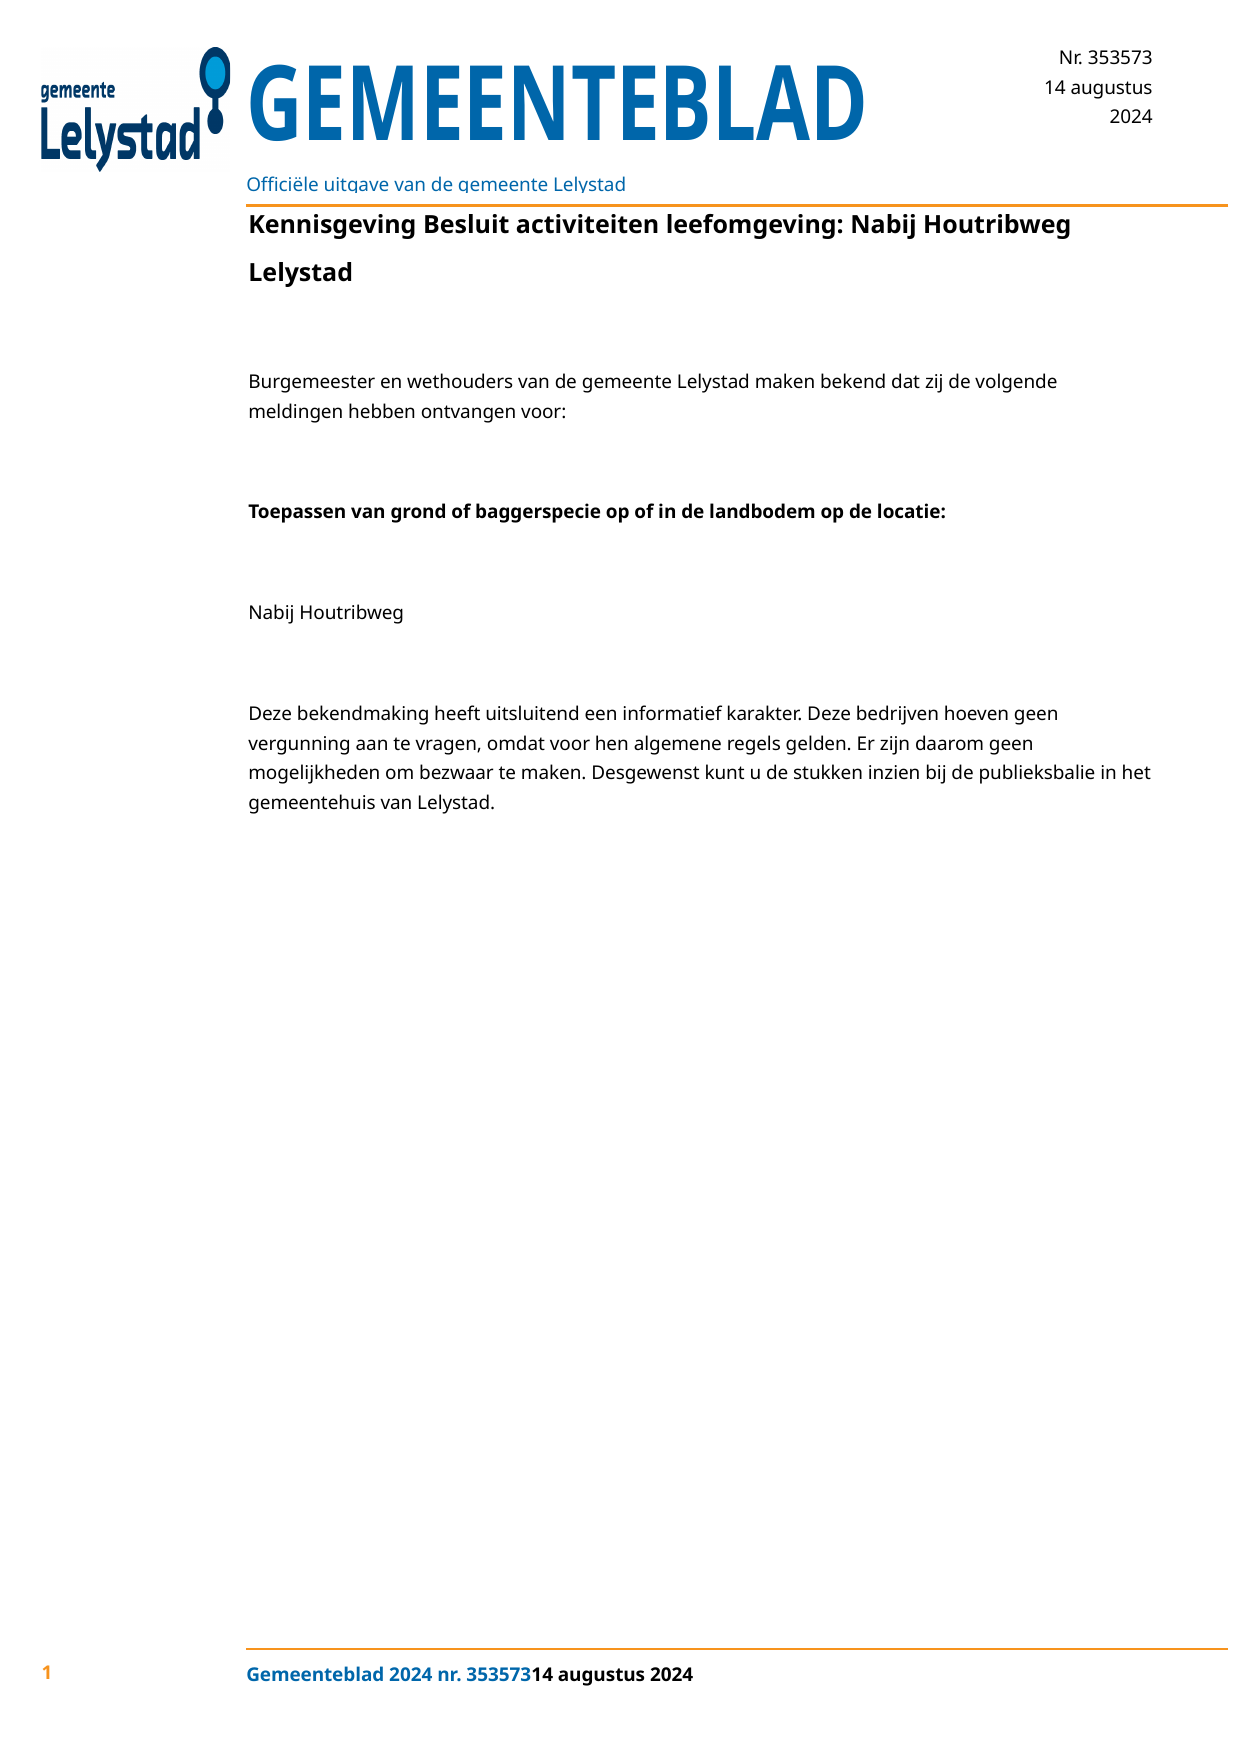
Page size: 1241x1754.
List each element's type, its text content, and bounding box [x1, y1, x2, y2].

text Toepassen van grond of baggerspecie op of in de landbodem op de locatie: [248, 499, 1152, 524]
text Kennisgeving Besluit activiteiten leefomgeving: Nabij Houtribweg Lelystad [248, 207, 1152, 288]
text Nabij Houtribweg [248, 599, 1152, 625]
picture [41, 47, 231, 172]
text Burgemeester en wethouders van de gemeente Lelystad maken bekend dat zij de volgende meldingen hebben ontvangen voor: [248, 368, 1152, 424]
text Deze bekendmaking heeft uitsluitend een informatief karakter. Deze bedrijven hoeven geen vergunning aan te vragen, omdat voor hen algemene regels gelden. Er zijn daarom geen mogelijkheden om bezwaar te maken. Desgewenst kunt u de stukken inzien bij de publieksbalie in het gemeentehuis van Lelystad. [248, 700, 1152, 815]
